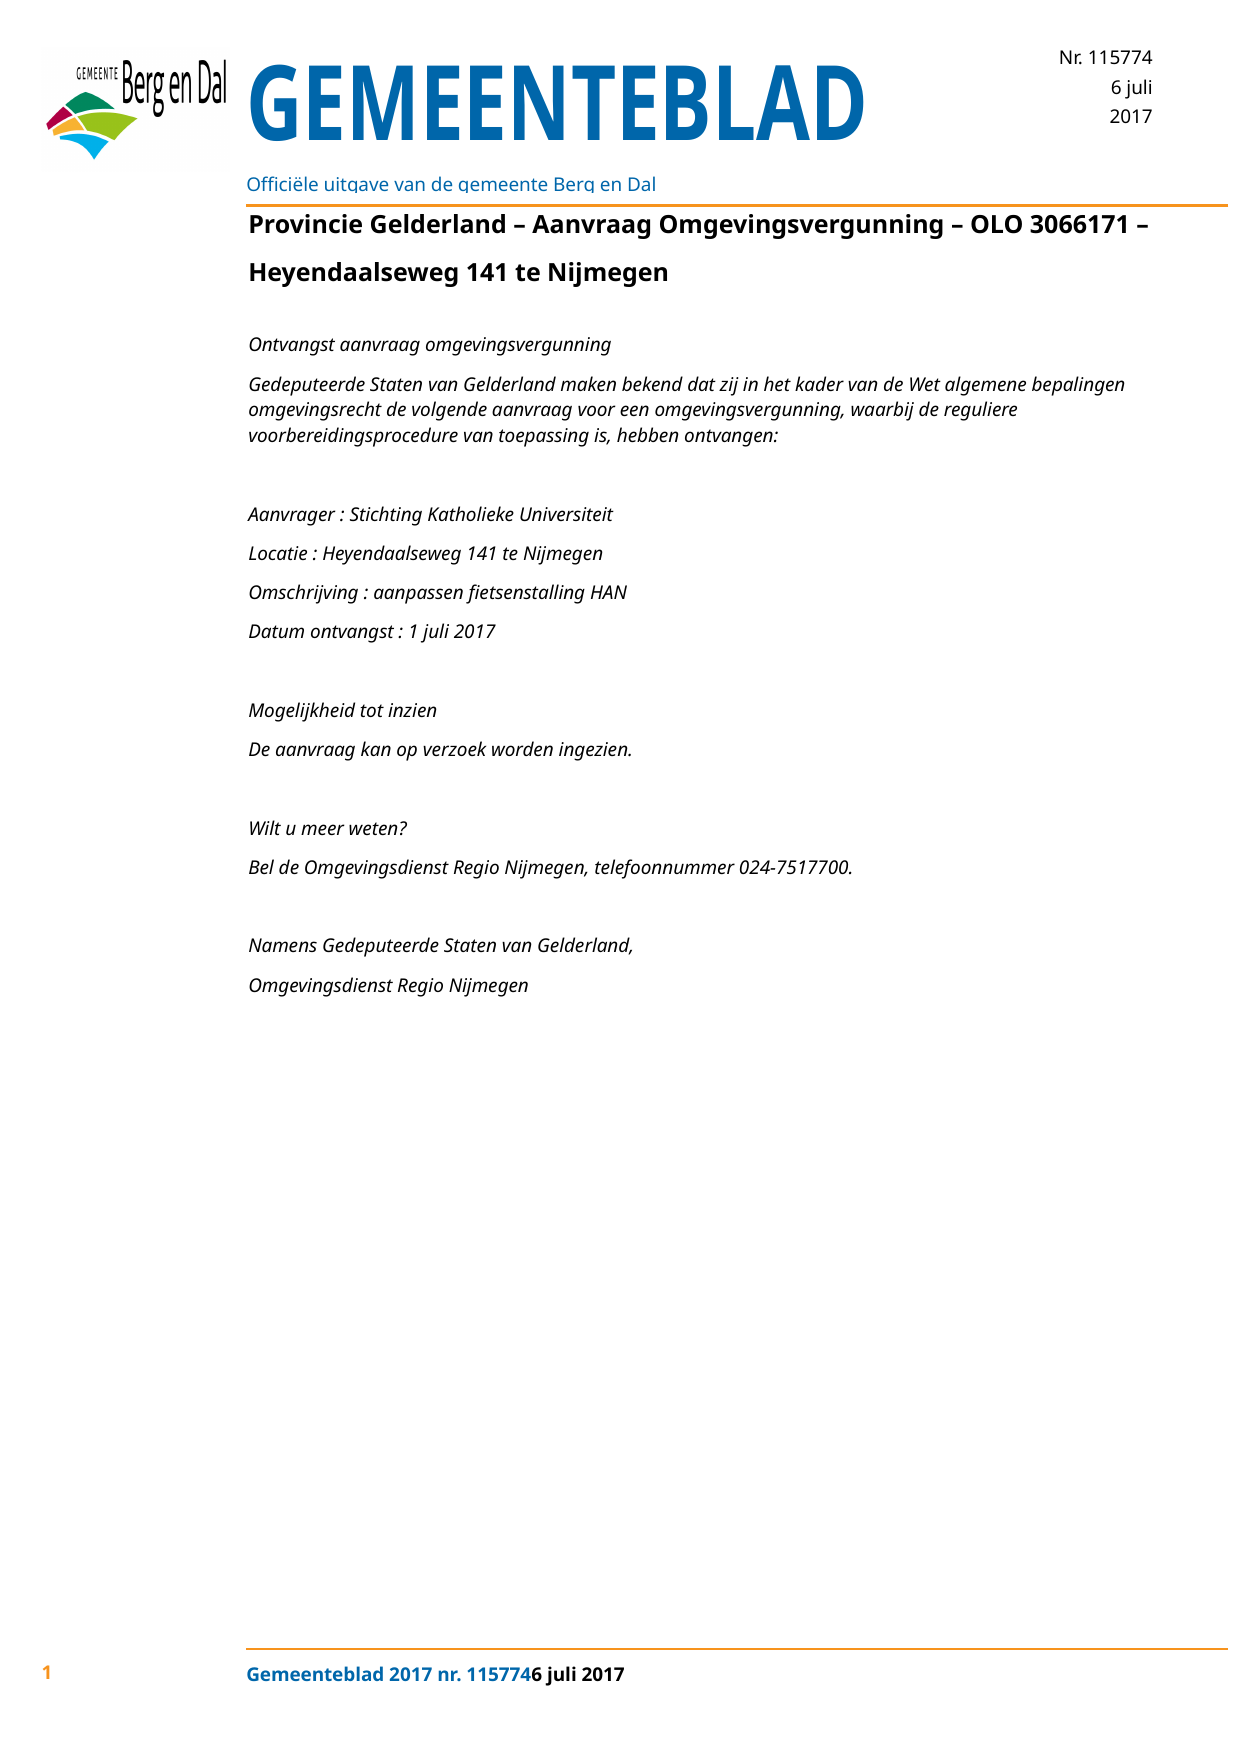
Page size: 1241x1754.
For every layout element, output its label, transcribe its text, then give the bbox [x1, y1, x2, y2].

text Omgevingsdienst Regio Nijmegen [248, 972, 1152, 998]
text Locatie : Heyendaalseweg 141 te Nijmegen [248, 540, 1152, 566]
text Ontvangst aanvraag omgevingsvergunning [248, 331, 1152, 357]
text Provincie Gelderland – Aanvraag Omgevingsvergunning – OLO 3066171 – Heyendaalseweg 141 te Nijmegen [248, 207, 1152, 288]
text Aanvrager : Stichting Katholieke Universiteit [248, 501, 1152, 526]
text De aanvraag kan op verzoek worden ingezien. [248, 736, 1152, 762]
text Mogelijkheid tot inzien [248, 697, 1152, 723]
picture [41, 47, 231, 172]
text Bel de Omgevingsdienst Regio Nijmegen, telefoonnummer 024-7517700. [248, 854, 1152, 880]
text Omschrijving : aanpassen fietsenstalling HAN [248, 579, 1152, 605]
text Datum ontvangst : 1 juli 2017 [248, 618, 1152, 644]
text Namens Gedeputeerde Staten van Gelderland, [248, 933, 1152, 958]
text Gedeputeerde Staten van Gelderland maken bekend dat zij in het kader van de Wet algemene bepalingen omgevingsrecht de volgende aanvraag voor een omgevingsvergunning, waarbij de reguliere voorbereidingsprocedure van toepassing is, hebben ontvangen: [248, 371, 1152, 448]
text Wilt u meer weten? [248, 815, 1152, 841]
